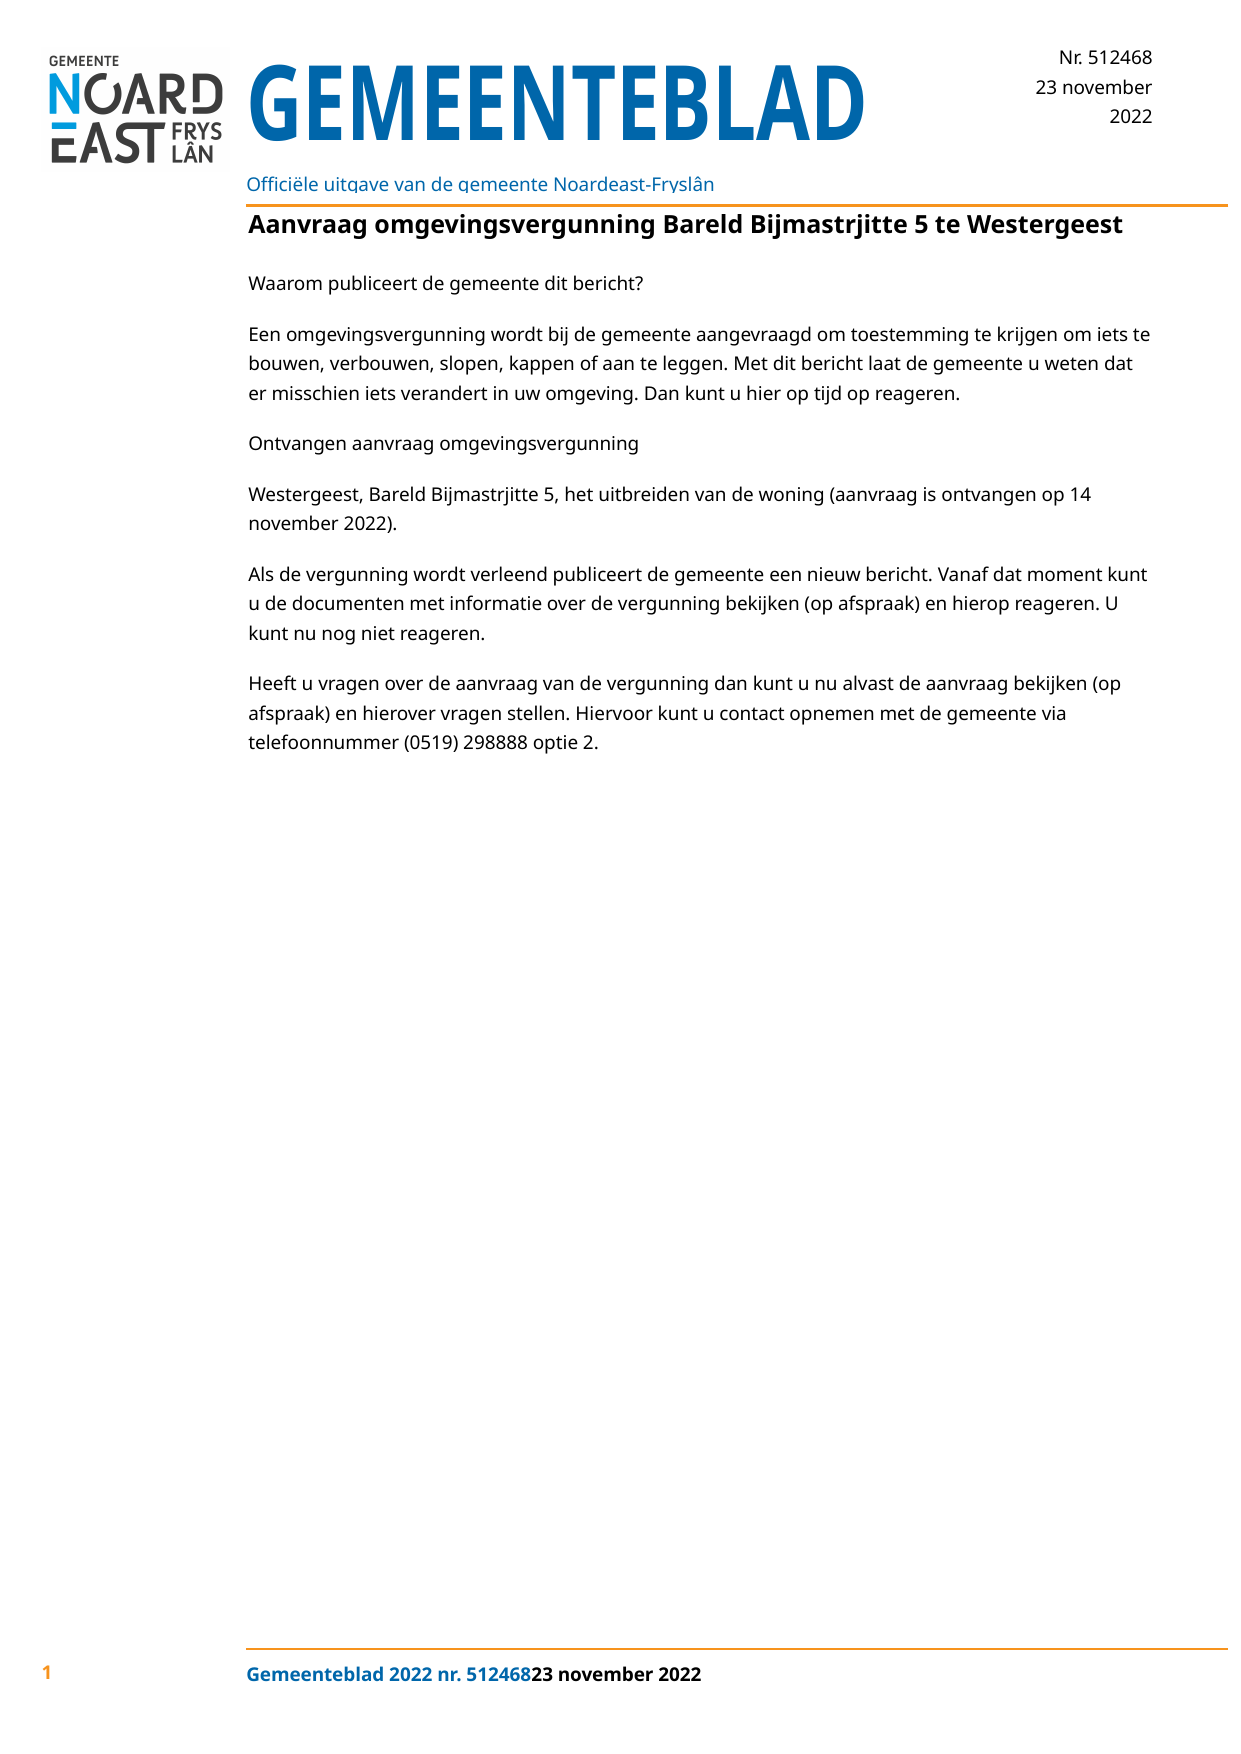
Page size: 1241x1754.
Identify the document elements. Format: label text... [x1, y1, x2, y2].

text Waarom publiceert de gemeente dit bericht? [248, 270, 1152, 296]
text Heeft u vragen over de aanvraag van de vergunning dan kunt u nu alvast de aanvraag bekijken (op afspraak) en hierover vragen stellen. Hiervoor kunt u contact opnemen met de gemeente via telefoonnummer (0519) 298888 optie 2. [248, 670, 1152, 755]
text Westergeest, Bareld Bijmastrjitte 5, het uitbreiden van de woning (aanvraag is ontvangen op 14 november 2022). [248, 481, 1152, 536]
text Aanvraag omgevingsvergunning Bareld Bijmastrjitte 5 te Westergeest [248, 207, 1152, 241]
text Ontvangen aanvraag omgevingsvergunning [248, 430, 1152, 456]
text Als de vergunning wordt verleend publiceert de gemeente een nieuw bericht. Vanaf dat moment kunt u de documenten met informatie over de vergunning bekijken (op afspraak) en hierop reageren. U kunt nu nog niet reageren. [248, 561, 1152, 646]
picture [41, 47, 231, 172]
text Een omgevingsvergunning wordt bij de gemeente aangevraagd om toestemming te krijgen om iets te bouwen, verbouwen, slopen, kappen of aan te leggen. Met dit bericht laat de gemeente u weten dat er misschien iets verandert in uw omgeving. Dan kunt u hier op tijd op reageren. [248, 321, 1152, 406]
